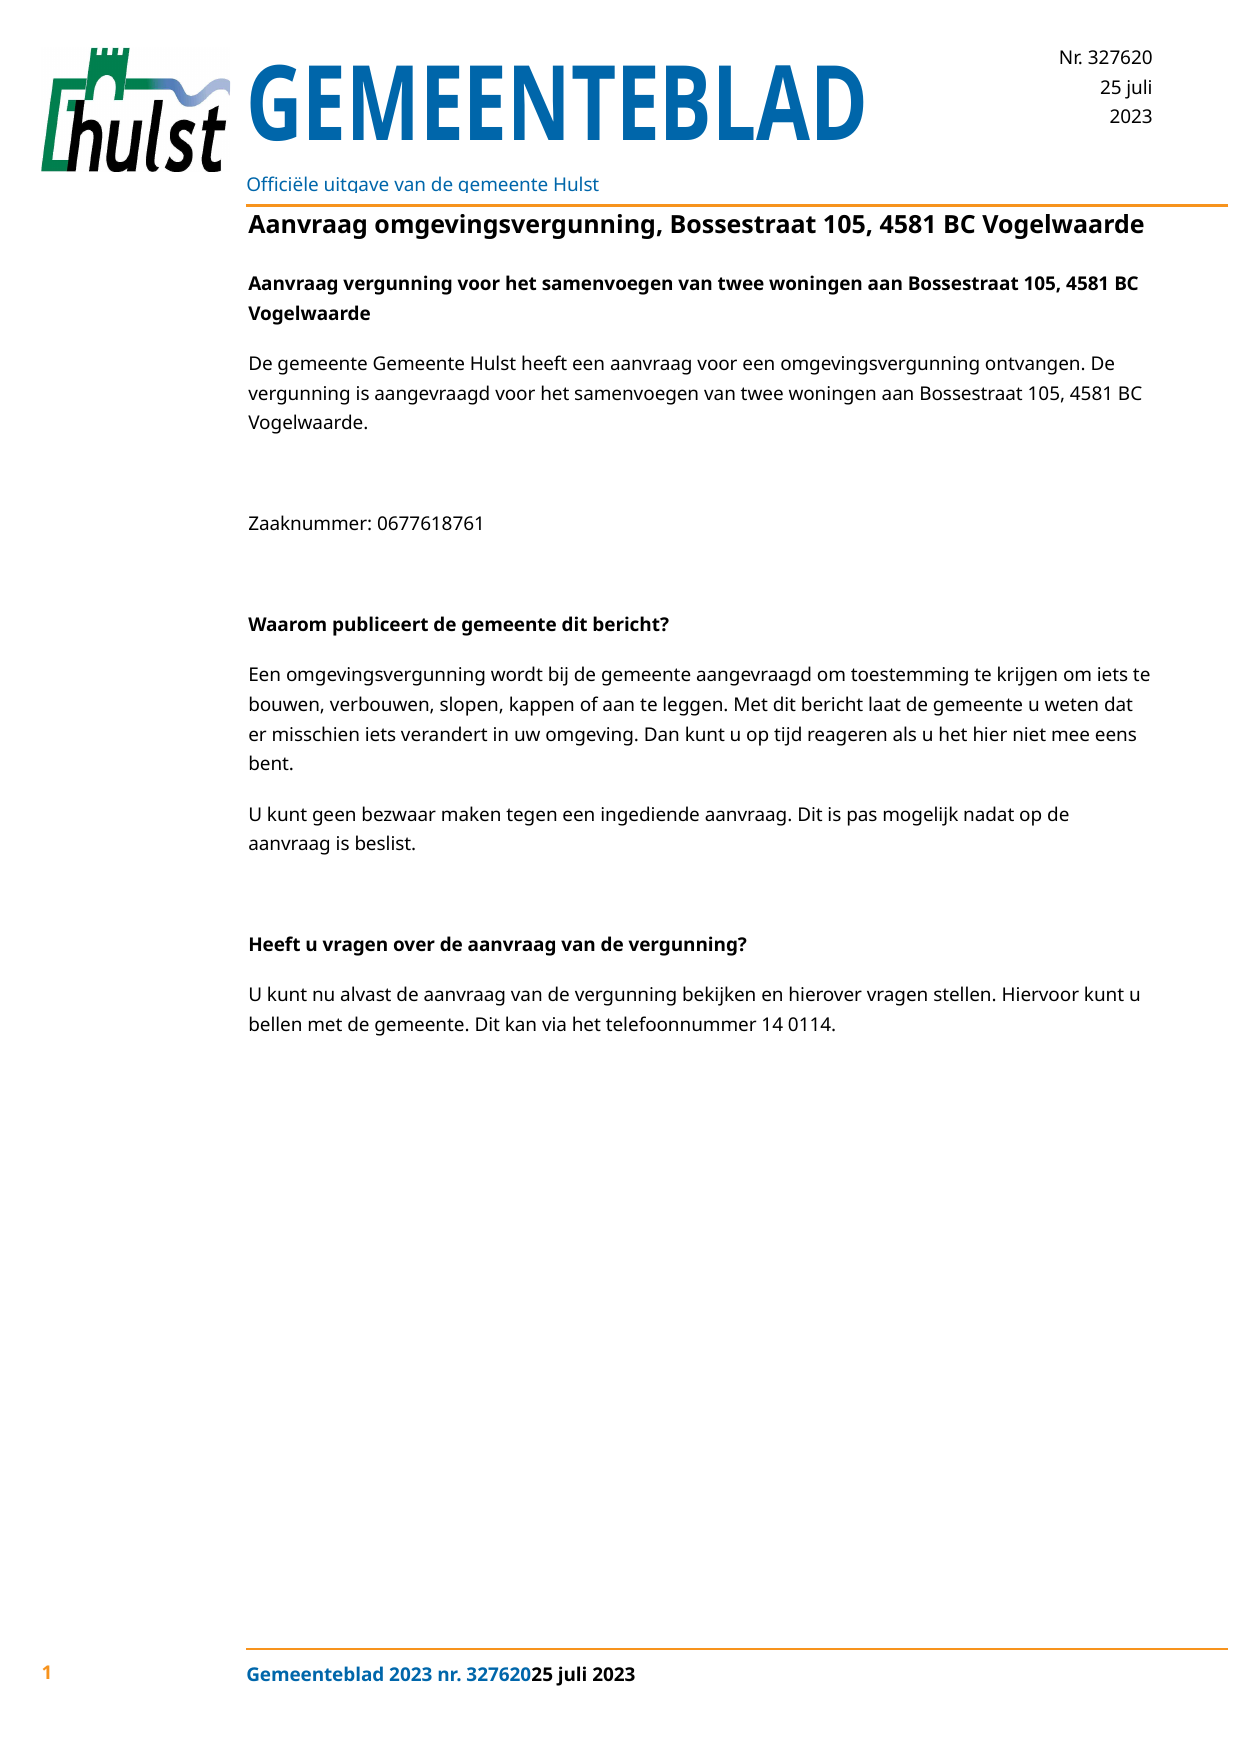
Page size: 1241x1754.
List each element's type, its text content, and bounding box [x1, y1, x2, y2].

picture [41, 47, 231, 172]
text U kunt nu alvast de aanvraag van de vergunning bekijken en hierover vragen stellen. Hiervoor kunt u bellen met de gemeente. Dit kan via het telefoonnummer 14 0114. [248, 982, 1152, 1037]
text De gemeente Gemeente Hulst heeft een aanvraag voor een omgevingsvergunning ontvangen. De vergunning is aangevraagd voor het samenvoegen van twee woningen aan Bossestraat 105, 4581 BC Vogelwaarde. [248, 350, 1152, 435]
text Heeft u vragen over de aanvraag van de vergunning? [248, 931, 1152, 957]
text Aanvraag omgevingsvergunning, Bossestraat 105, 4581 BC Vogelwaarde [248, 207, 1152, 241]
text Waarom publiceert de gemeente dit bericht? [248, 611, 1152, 637]
text Zaaknummer: 0677618761 [248, 510, 1152, 536]
text Aanvraag vergunning voor het samenvoegen van twee woningen aan Bossestraat 105, 4581 BC Vogelwaarde [248, 270, 1152, 326]
text Een omgevingsvergunning wordt bij de gemeente aangevraagd om toestemming te krijgen om iets te bouwen, verbouwen, slopen, kappen of aan te leggen. Met dit bericht laat de gemeente u weten dat er misschien iets verandert in uw omgeving. Dan kunt u op tijd reageren als u het hier niet mee eens bent. [248, 662, 1152, 776]
text U kunt geen bezwaar maken tegen een ingediende aanvraag. Dit is pas mogelijk nadat op de aanvraag is beslist. [248, 801, 1152, 856]
